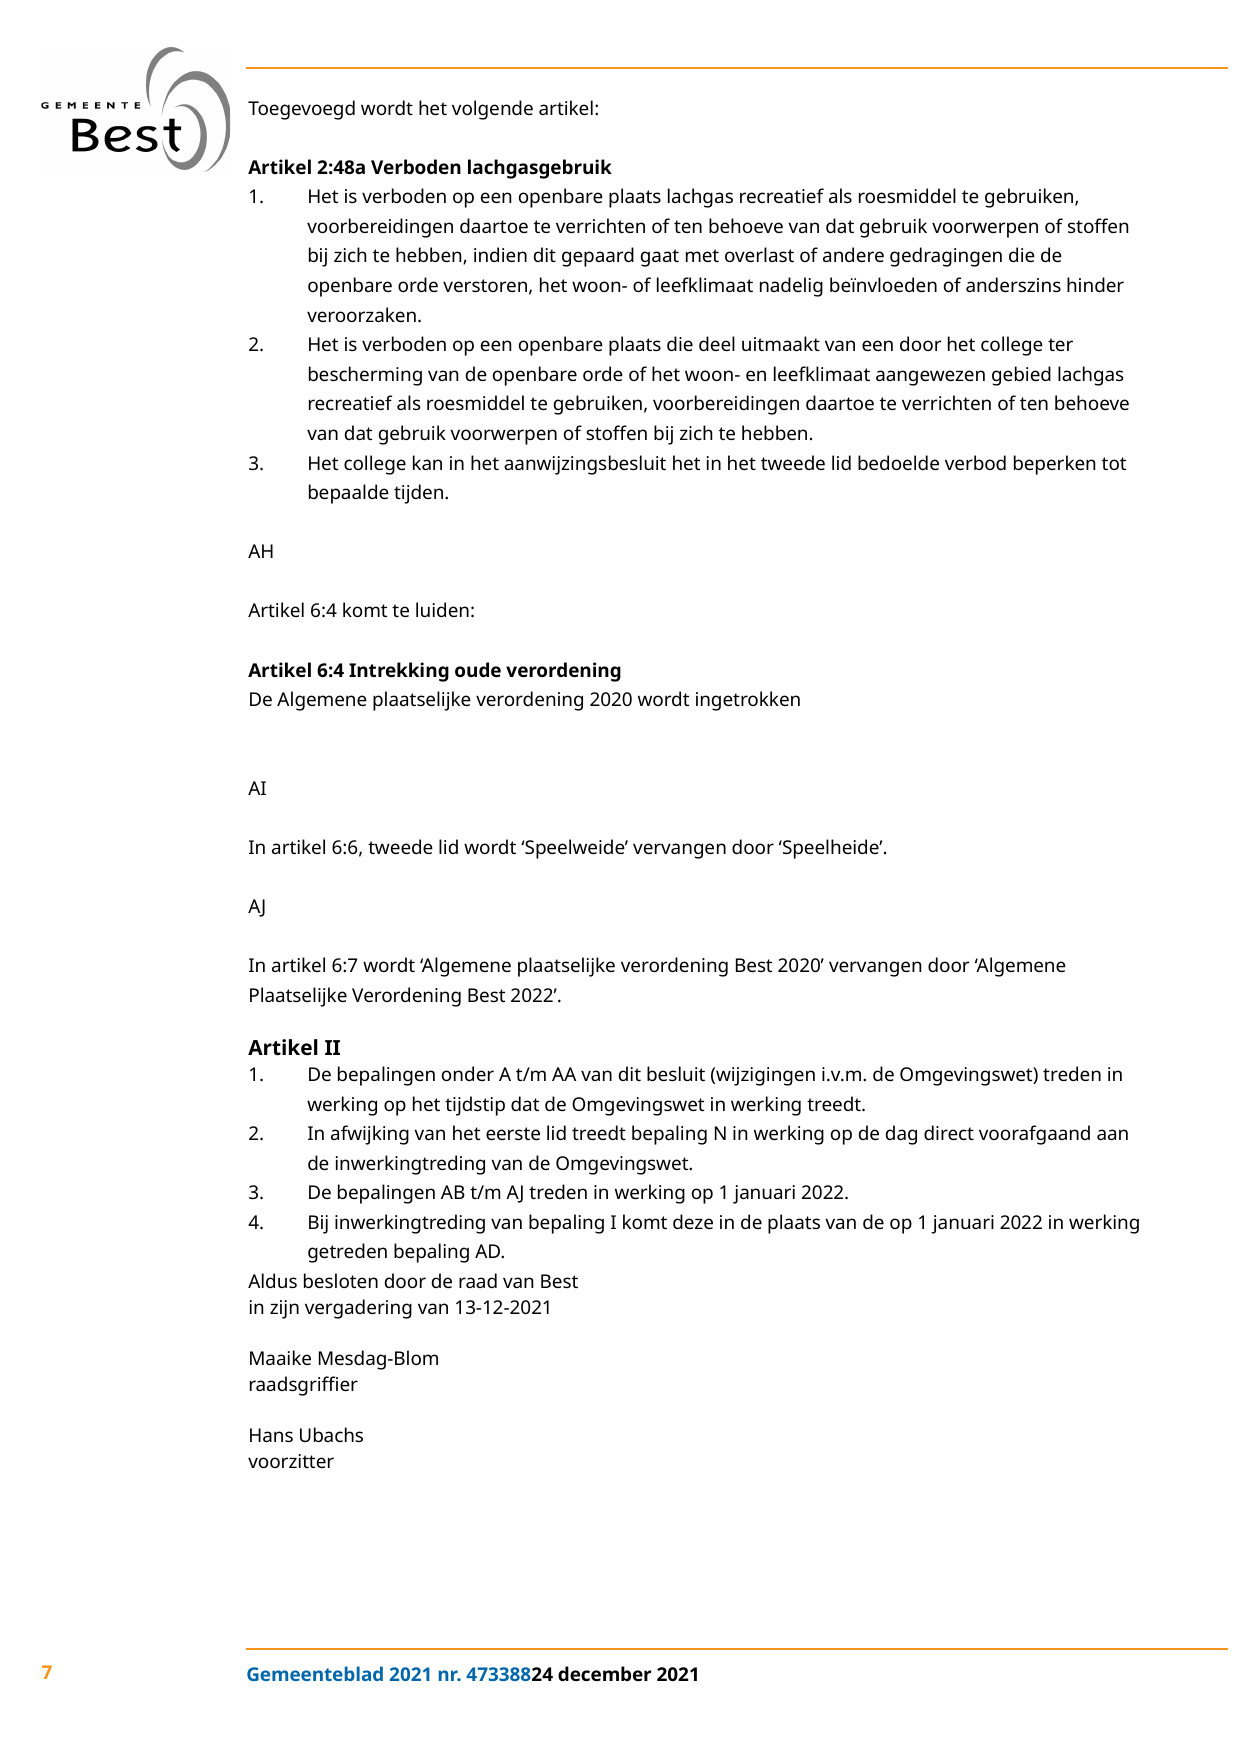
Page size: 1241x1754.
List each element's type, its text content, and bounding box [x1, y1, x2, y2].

list Het college kan in het aanwijzingsbesluit het in het tweede lid bedoelde verbod beperken tot bepaalde tijden. [248, 450, 1152, 505]
text Aldus besloten door de raad van Best [248, 1268, 1152, 1294]
text AH [248, 538, 1152, 564]
text Artikel 6:4 Intrekking oude verordening [248, 657, 1152, 683]
text AJ [248, 893, 1152, 919]
text In artikel 6:7 wordt ‘Algemene plaatselijke verordening Best 2020’ vervangen door ‘Algemene Plaatselijke Verordening Best 2022’. [248, 953, 1152, 1008]
text Hans Ubachs [248, 1423, 1152, 1448]
list Het is verboden op een openbare plaats die deel uitmaakt van een door het college ter bescherming van de openbare orde of het woon- en leefklimaat aangewezen gebied lachgas recreatief als roesmiddel te gebruiken, voorbereidingen daartoe te verrichten of ten behoeve van dat gebruik voorwerpen of stoffen bij zich te hebben. [248, 331, 1152, 446]
list In afwijking van het eerste lid treedt bepaling N in werking op de dag direct voorafgaand aan de inwerkingtreding van de Omgevingswet. [248, 1120, 1152, 1176]
text Toegevoegd wordt het volgende artikel: [248, 95, 1152, 121]
text Artikel II [248, 1033, 1152, 1061]
list Het is verboden op een openbare plaats lachgas recreatief als roesmiddel te gebruiken, voorbereidingen daartoe te verrichten of ten behoeve van dat gebruik voorwerpen of stoffen bij zich te hebben, indien dit gepaard gaat met overlast of andere gedragingen die de openbare orde verstoren, het woon- of leefklimaat nadelig beïnvloeden of anderszins hinder veroorzaken. [248, 183, 1152, 328]
text AI [248, 775, 1152, 801]
list Bij inwerkingtreding van bepaling I komt deze in de plaats van de op 1 januari 2022 in werking getreden bepaling AD. [248, 1209, 1152, 1264]
text In artikel 6:6, tweede lid wordt ‘Speelweide’ vervangen door ‘Speelheide’. [248, 834, 1152, 860]
text Artikel 2:48a Verboden lachgasgebruik [248, 154, 1152, 180]
list De bepalingen AB t/m AJ treden in werking op 1 januari 2022. [248, 1179, 1152, 1205]
text Maaike Mesdag-Blom [248, 1345, 1152, 1371]
text De Algemene plaatselijke verordening 2020 wordt ingetrokken [248, 686, 1152, 712]
text in zijn vergadering van 13-12-2021 [248, 1294, 1152, 1320]
picture [41, 47, 231, 172]
text Artikel 6:4 komt te luiden: [248, 598, 1152, 623]
text raadsgriffier [248, 1371, 1152, 1397]
text voorzitter [248, 1448, 1152, 1474]
list De bepalingen onder A t/m AA van dit besluit (wijzigingen i.v.m. de Omgevingswet) treden in werking op het tijdstip dat de Omgevingswet in werking treedt. [248, 1061, 1152, 1116]
